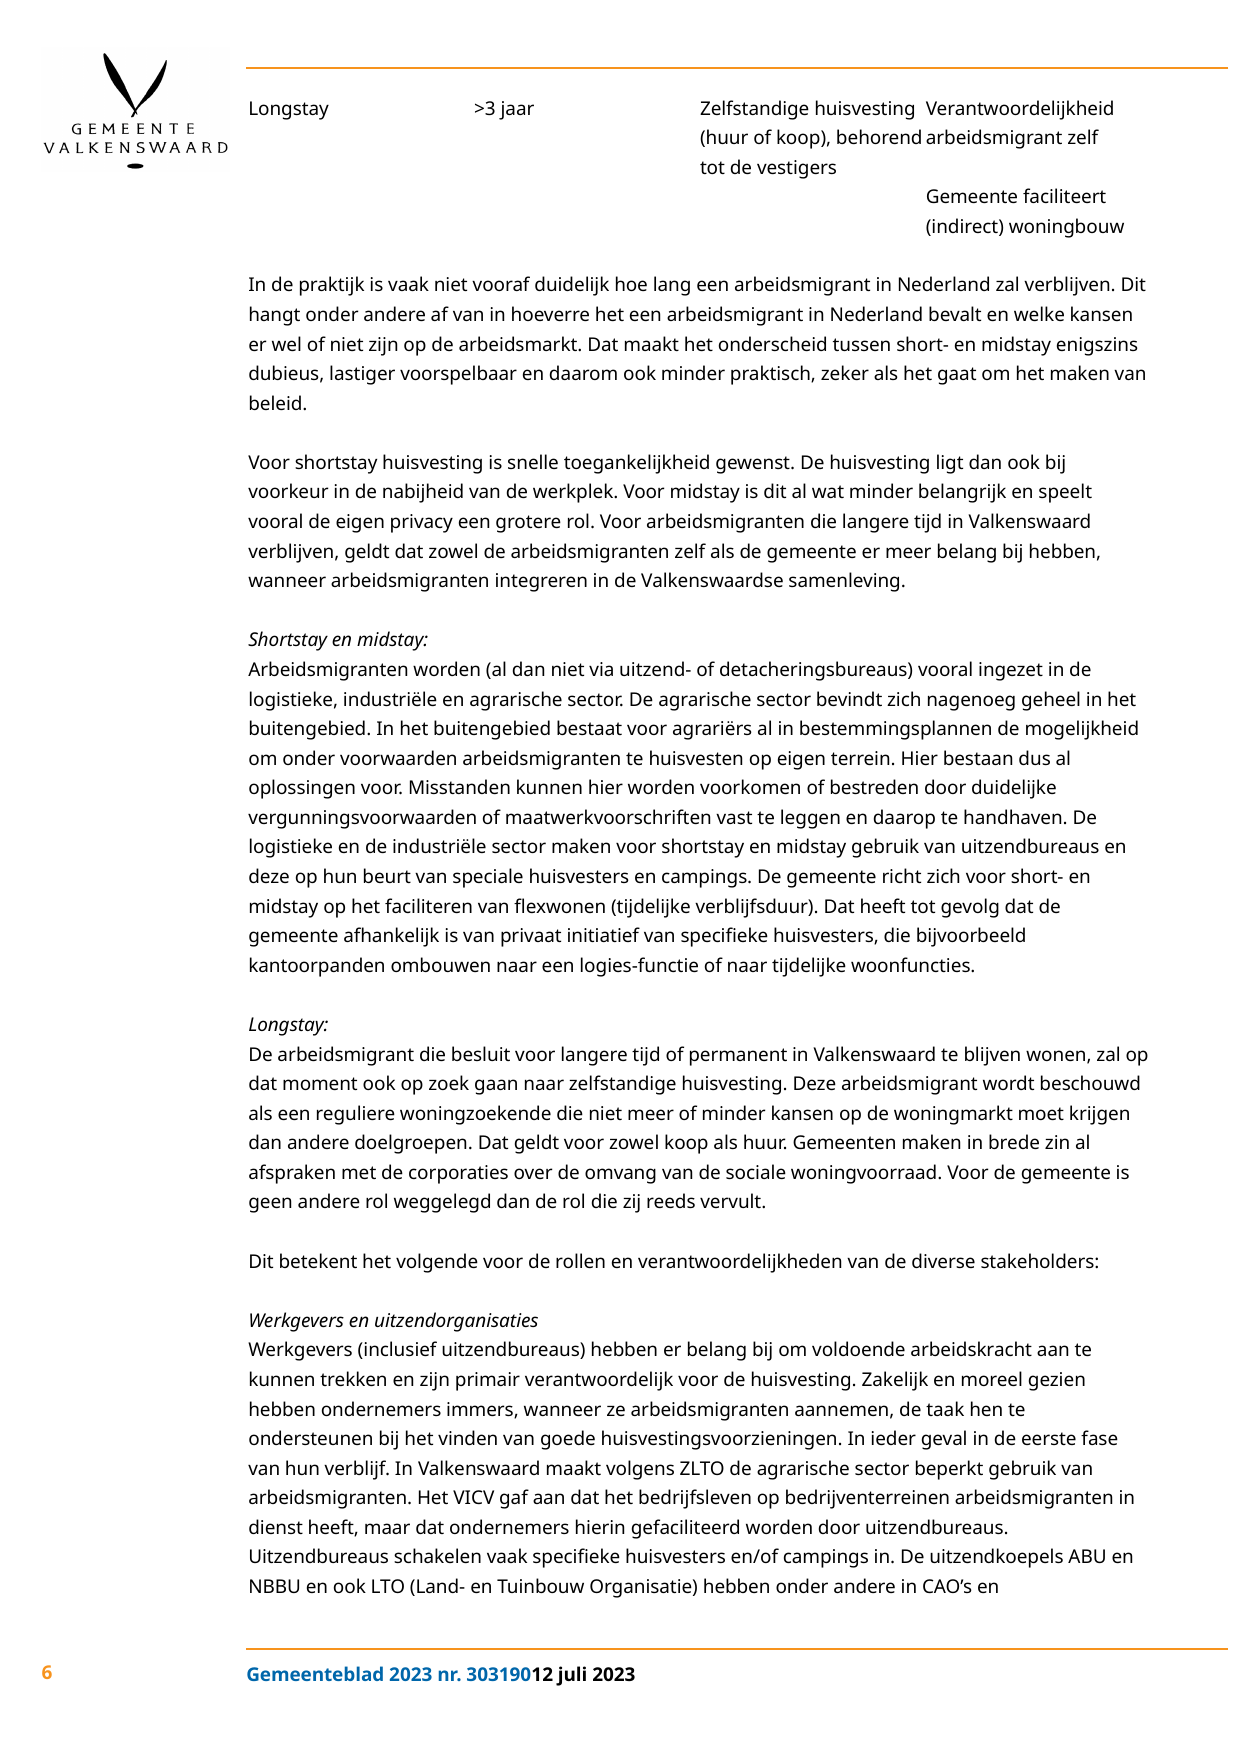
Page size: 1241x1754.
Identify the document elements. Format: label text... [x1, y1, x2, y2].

text In de praktijk is vaak niet vooraf duidelijk hoe lang een arbeidsmigrant in Nederland zal verblijven. Dit hangt onder andere af van in hoeverre het een arbeidsmigrant in Nederland bevalt en welke kansen er wel of niet zijn op de arbeidsmarkt. Dat maakt het onderscheid tussen short- en midstay enigszins dubieus, lastiger voorspelbaar en daarom ook minder praktisch, zeker als het gaat om het maken van beleid. [248, 272, 1152, 416]
table_cell Verantwoordelijkheid arbeidsmigrant zelf Gemeente faciliteert (indirect) woningbouw [926, 95, 1152, 239]
text Uitzendbureaus schakelen vaak specifieke huisvesters en/of campings in. De uitzendkoepels ABU en NBBU en ook LTO (Land- en Tuinbouw Organisatie) hebben onder andere in CAO’s en [248, 1544, 1152, 1599]
text Dit betekent het volgende voor de rollen en verantwoordelijkheden van de diverse stakeholders: [248, 1248, 1152, 1274]
text Arbeidsmigranten worden (al dan niet via uitzend- of detacheringsbureaus) vooral ingezet in de logistieke, industriële en agrarische sector. De agrarische sector bevindt zich nagenoeg geheel in het buitengebied. In het buitengebied bestaat voor agrariërs al in bestemmingsplannen de mogelijkheid om onder voorwaarden arbeidsmigranten te huisvesten op eigen terrein. Hier bestaan dus al oplossingen voor. Misstanden kunnen hier worden voorkomen of bestreden door duidelijke vergunningsvoorwaarden of maatwerkvoorschriften vast te leggen en daarop te handhaven. De logistieke en de industriële sector maken voor shortstay en midstay gebruik van uitzendbureaus en deze op hun beurt van speciale huisvesters en campings. De gemeente richt zich voor short- en midstay op het faciliteren van flexwonen (tijdelijke verblijfsduur). Dat heeft tot gevolg dat de gemeente afhankelijk is van privaat initiatief van specifieke huisvesters, die bijvoorbeeld kantoorpanden ombouwen naar een logies-functie of naar tijdelijke woonfuncties. [248, 656, 1152, 978]
text Longstay: [248, 1011, 1152, 1037]
table_cell >3 jaar [474, 95, 700, 239]
text Shortstay en midstay: [248, 627, 1152, 652]
text Voor shortstay huisvesting is snelle toegankelijkheid gewenst. De huisvesting ligt dan ook bij voorkeur in de nabijheid van de werkplek. Voor midstay is dit al wat minder belangrijk en speelt vooral de eigen privacy een grotere rol. Voor arbeidsmigranten die langere tijd in Valkenswaard verblijven, geldt dat zowel de arbeidsmigranten zelf als de gemeente er meer belang bij hebben, wanneer arbeidsmigranten integreren in de Valkenswaardse samenleving. [248, 449, 1152, 593]
text Werkgevers en uitzendorganisaties [248, 1307, 1152, 1333]
table_cell Zelfstandige huisvesting (huur of koop), behorend tot de vestigers [700, 95, 926, 239]
text Werkgevers (inclusief uitzendbureaus) hebben er belang bij om voldoende arbeidskracht aan te kunnen trekken en zijn primair verantwoordelijk voor de huisvesting. Zakelijk en moreel gezien hebben ondernemers immers, wanneer ze arbeidsmigranten aannemen, de taak hen te ondersteunen bij het vinden van goede huisvestingsvoorzieningen. In ieder geval in de eerste fase van hun verblijf. In Valkenswaard maakt volgens ZLTO de agrarische sector beperkt gebruik van arbeidsmigranten. Het VICV gaf aan dat het bedrijfsleven op bedrijventerreinen arbeidsmigranten in dienst heeft, maar dat ondernemers hierin gefaciliteerd worden door uitzendbureaus. [248, 1337, 1152, 1540]
text De arbeidsmigrant die besluit voor langere tijd of permanent in Valkenswaard te blijven wonen, zal op dat moment ook op zoek gaan naar zelfstandige huisvesting. Deze arbeidsmigrant wordt beschouwd als een reguliere woningzoekende die niet meer of minder kansen op de woningmarkt moet krijgen dan andere doelgroepen. Dat geldt voor zowel koop als huur. Gemeenten maken in brede zin al afspraken met de corporaties over de omvang van de sociale woningvoorraad. Voor de gemeente is geen andere rol weggelegd dan de rol die zij reeds vervult. [248, 1041, 1152, 1214]
picture [41, 47, 231, 172]
table_cell Longstay [248, 95, 474, 239]
